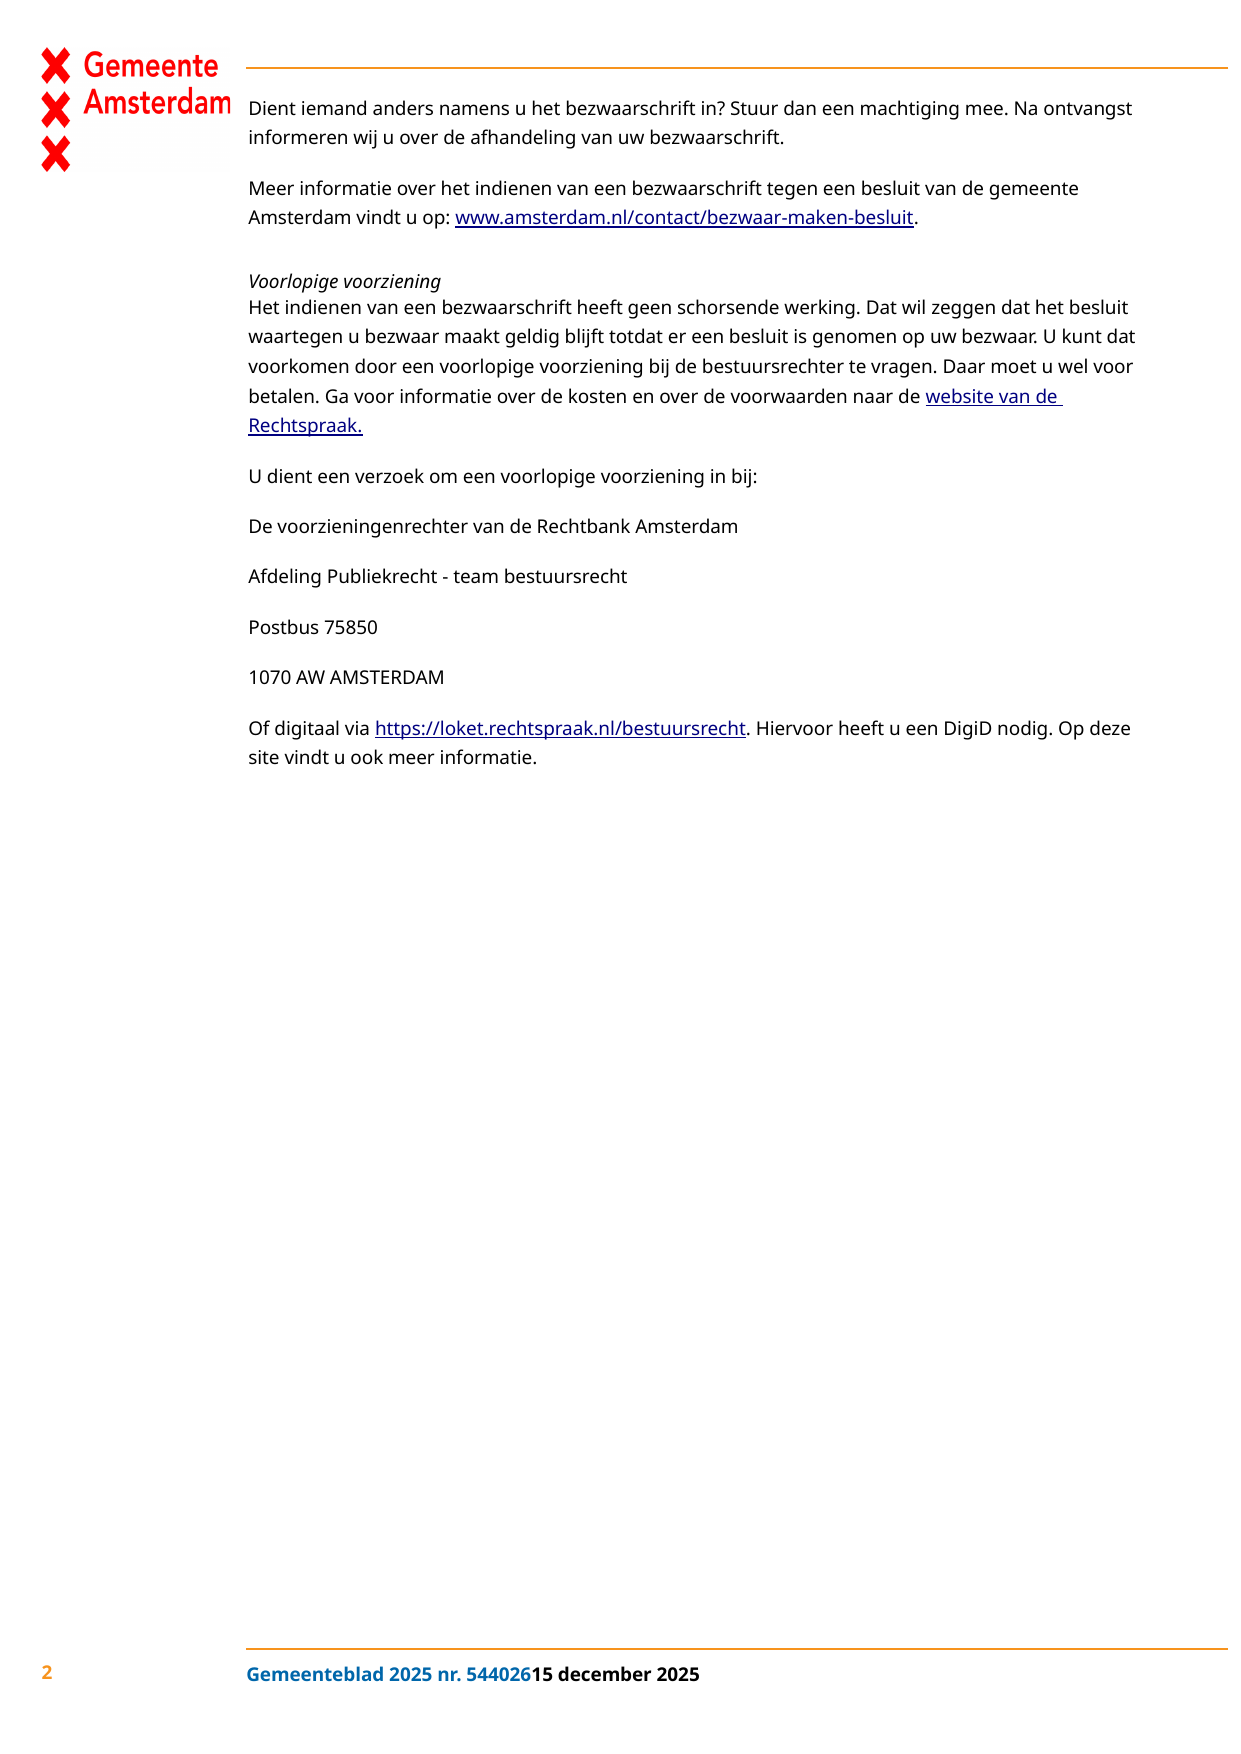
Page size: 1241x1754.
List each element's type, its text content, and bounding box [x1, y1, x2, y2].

text De voorzieningenrechter van de Rechtbank Amsterdam [248, 513, 1152, 539]
text Het indienen van een bezwaarschrift heeft geen schorsende werking. Dat wil zeggen dat het besluit waartegen u bezwaar maakt geldig blijft totdat er een besluit is genomen op uw bezwaar. U kunt dat voorkomen door een voorlopige voorziening bij de bestuursrechter te vragen. Daar moet u wel voor betalen. Ga voor informatie over de kosten en over de voorwaarden naar de website van de Rechtspraak. [248, 294, 1152, 438]
picture [41, 47, 231, 172]
text Voorlopige voorziening [248, 268, 1152, 294]
text U dient een verzoek om een voorlopige voorziening in bij: [248, 463, 1152, 488]
text 1070 AW AMSTERDAM [248, 664, 1152, 690]
text Afdeling Publiekrecht - team bestuursrecht [248, 564, 1152, 589]
text Postbus 75850 [248, 614, 1152, 640]
text Of digitaal via https://loket.rechtspraak.nl/bestuursrecht. Hiervoor heeft u een DigiD nodig. Op deze site vindt u ook meer informatie. [248, 715, 1152, 770]
text Dient iemand anders namens u het bezwaarschrift in? Stuur dan een machtiging mee. Na ontvangst informeren wij u over de afhandeling van uw bezwaarschrift. [248, 95, 1152, 150]
text Meer informatie over het indienen van een bezwaarschrift tegen een besluit van de gemeente Amsterdam vindt u op: www.amsterdam.nl/contact/bezwaar-maken-besluit. [248, 175, 1152, 230]
